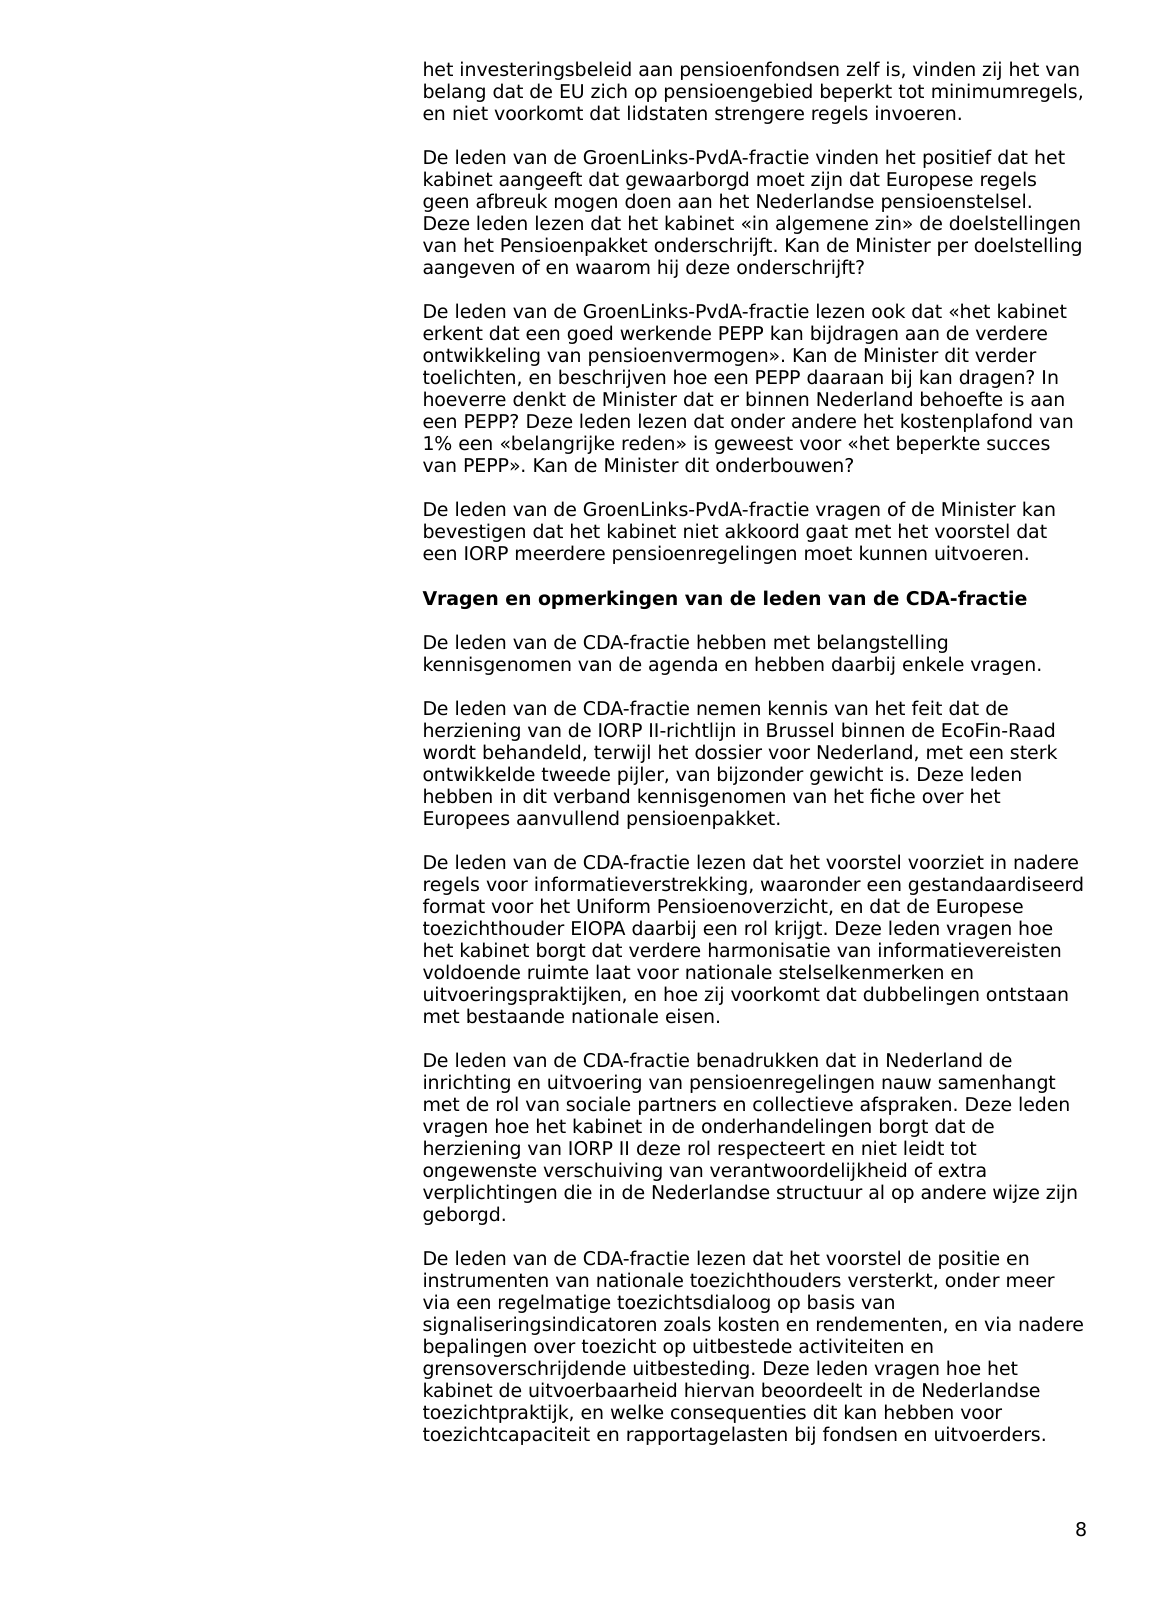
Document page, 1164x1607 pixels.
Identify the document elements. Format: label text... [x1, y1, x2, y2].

text De leden van de CDA-fractie hebben met belangstelling kennisgenomen van de agenda en hebben daarbij enkele vragen. [422, 632, 1087, 676]
text De leden van de GroenLinks-PvdA-fractie vragen of de Minister kan bevestigen dat het kabinet niet akkoord gaat met het voorstel dat een IORP meerdere pensioenregelingen moet kunnen uitvoeren. [422, 499, 1087, 565]
text De leden van de CDA-fractie nemen kennis van het feit dat de herziening van de IORP II-richtlijn in Brussel binnen de EcoFin-Raad wordt behandeld, terwijl het dossier voor Nederland, met een sterk ontwikkelde tweede pijler, van bijzonder gewicht is. Deze leden hebben in dit verband kennisgenomen van het fiche over het Europees aanvullend pensioenpakket. [422, 698, 1087, 829]
subtitle Vragen en opmerkingen van de leden van de CDA-fractie [422, 587, 1087, 609]
text De leden van de CDA-fractie lezen dat het voorstel de positie en instrumenten van nationale toezichthouders versterkt, onder meer via een regelmatige toezichtsdialoog op basis van signaliseringsindicatoren zoals kosten en rendementen, en via nadere bepalingen over toezicht op uitbestede activiteiten en grensoverschrijdende uitbesteding. Deze leden vragen hoe het kabinet de uitvoerbaarheid hiervan beoordeelt in de Nederlandse toezichtpraktijk, en welke consequenties dit kan hebben voor toezichtcapaciteit en rapportagelasten bij fondsen en uitvoerders. [422, 1248, 1087, 1446]
text De leden van de CDA-fractie lezen dat het voorstel voorziet in nadere regels voor informatieverstrekking, waaronder een gestandaardiseerd format voor het Uniform Pensioenoverzicht, en dat de Europese toezichthouder EIOPA daarbij een rol krijgt. Deze leden vragen hoe het kabinet borgt dat verdere harmonisatie van informatievereisten voldoende ruimte laat voor nationale stelselkenmerken en uitvoeringspraktijken, en hoe zij voorkomt dat dubbelingen ontstaan met bestaande nationale eisen. [422, 852, 1087, 1028]
text De leden van de GroenLinks-PvdA-fractie lezen ook dat «het kabinet erkent dat een goed werkende PEPP kan bijdragen aan de verdere ontwikkeling van pensioenvermogen». Kan de Minister dit verder toelichten, en beschrijven hoe een PEPP daaraan bij kan dragen? In hoeverre denkt de Minister dat er binnen Nederland behoefte is aan een PEPP? Deze leden lezen dat onder andere het kostenplafond van 1% een «belangrijke reden» is geweest voor «het beperkte succes van PEPP». Kan de Minister dit onderbouwen? [422, 301, 1087, 477]
text het investeringsbeleid aan pensioenfondsen zelf is, vinden zij het van belang dat de EU zich op pensioengebied beperkt tot minimumregels, en niet voorkomt dat lidstaten strengere regels invoeren. [422, 59, 1087, 125]
text De leden van de GroenLinks-PvdA-fractie vinden het positief dat het kabinet aangeeft dat gewaarborgd moet zijn dat Europese regels geen afbreuk mogen doen aan het Nederlandse pensioenstelsel. Deze leden lezen dat het kabinet «in algemene zin» de doelstellingen van het Pensioenpakket onderschrijft. Kan de Minister per doelstelling aangeven of en waarom hij deze onderschrijft? [422, 147, 1087, 279]
text De leden van de CDA-fractie benadrukken dat in Nederland de inrichting en uitvoering van pensioenregelingen nauw samenhangt met de rol van sociale partners en collectieve afspraken. Deze leden vragen hoe het kabinet in de onderhandelingen borgt dat de herziening van IORP II deze rol respecteert en niet leidt tot ongewenste verschuiving van verantwoordelijkheid of extra verplichtingen die in de Nederlandse structuur al op andere wijze zijn geborgd. [422, 1050, 1087, 1226]
